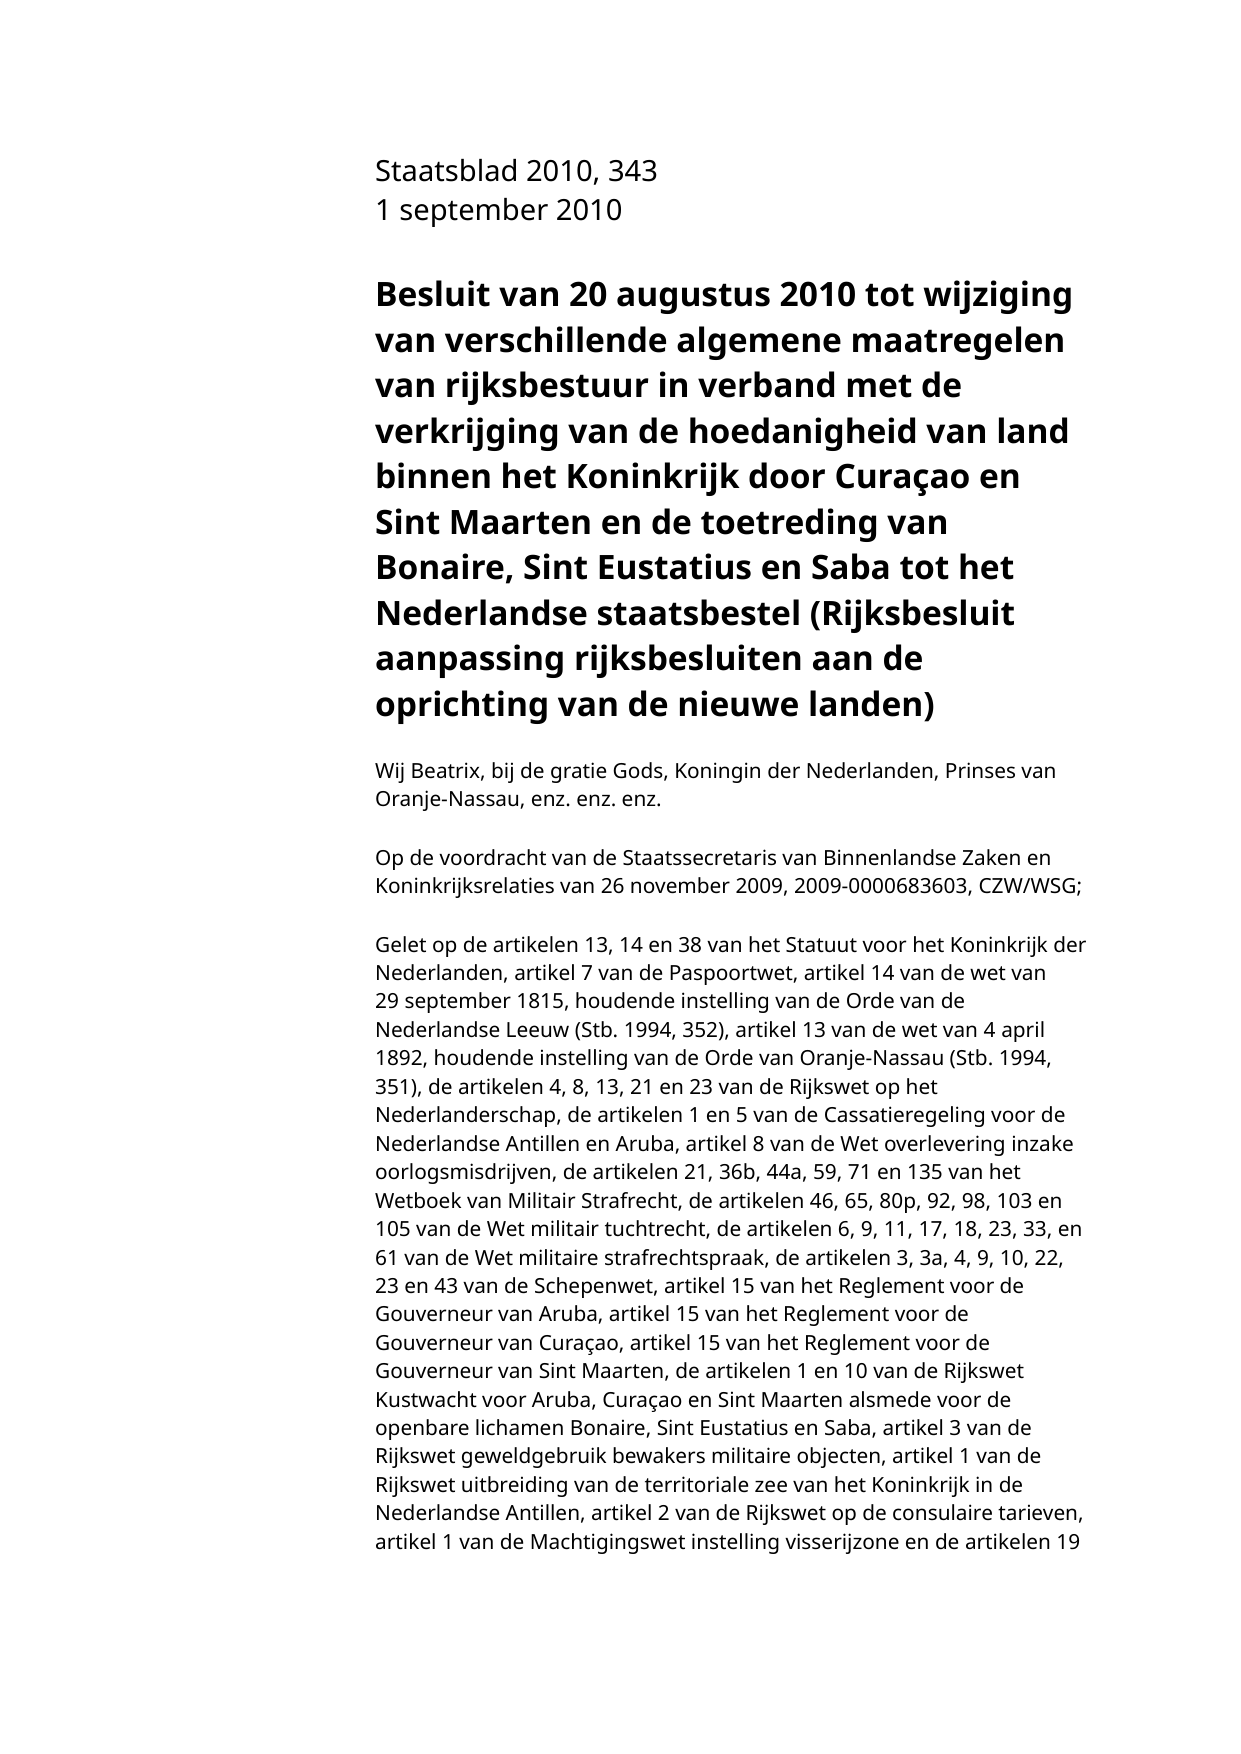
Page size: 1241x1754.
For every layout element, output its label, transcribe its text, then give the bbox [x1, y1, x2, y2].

subtitle Besluit van 20 augustus 2010 tot wijziging van verschillende algemene maatregelen van rijksbestuur in verband met de verkrijging van de hoedanigheid van land binnen het Koninkrijk door Curaçao en Sint Maarten en de toetreding van Bonaire, Sint Eustatius en Saba tot het Nederlandse staatsbestel (Rijksbesluit aanpassing rijksbesluiten aan de oprichting van de nieuwe landen) [375, 271, 1090, 726]
text Staatsblad 2010, 343 [375, 150, 1090, 190]
text Wij Beatrix, bij de gratie Gods, Koningin der Nederlanden, Prinses van Oranje-Nassau, enz. enz. enz. [375, 756, 1090, 813]
text 1 september 2010 [375, 190, 1090, 229]
text Op de voordracht van de Staatssecretaris van Binnenlandse Zaken en Koninkrijksrelaties van 26 november 2009, 2009-0000683603, CZW/WSG; [375, 843, 1090, 900]
text Gelet op de artikelen 13, 14 en 38 van het Statuut voor het Koninkrijk der Nederlanden, artikel 7 van de Paspoortwet, artikel 14 van de wet van 29 september 1815, houdende instelling van de Orde van de Nederlandse Leeuw (Stb. 1994, 352), artikel 13 van de wet van 4 april 1892, houdende instelling van de Orde van Oranje-Nassau (Stb. 1994, 351), de artikelen 4, 8, 13, 21 en 23 van de Rijkswet op het Nederlanderschap, de artikelen 1 en 5 van de Cassatieregeling voor de Nederlandse Antillen en Aruba, artikel 8 van de Wet overlevering inzake oorlogsmisdrijven, de artikelen 21, 36b, 44a, 59, 71 en 135 van het Wetboek van Militair Strafrecht, de artikelen 46, 65, 80p, 92, 98, 103 en 105 van de Wet militair tuchtrecht, de artikelen 6, 9, 11, 17, 18, 23, 33, en 61 van de Wet militaire strafrechtspraak, de artikelen 3, 3a, 4, 9, 10, 22, 23 en 43 van de Schepenwet, artikel 15 van het Reglement voor de Gouverneur van Aruba, artikel 15 van het Reglement voor de Gouverneur van Curaçao, artikel 15 van het Reglement voor de Gouverneur van Sint Maarten, de artikelen 1 en 10 van de Rijkswet Kustwacht voor Aruba, Curaçao en Sint Maarten alsmede voor de openbare lichamen Bonaire, Sint Eustatius en Saba, artikel 3 van de Rijkswet geweldgebruik bewakers militaire objecten, artikel 1 van de Rijkswet uitbreiding van de territoriale zee van het Koninkrijk in de Nederlandse Antillen, artikel 2 van de Rijkswet op de consulaire tarieven, artikel 1 van de Machtigingswet instelling visserijzone en de artikelen 19 [375, 930, 1090, 1555]
